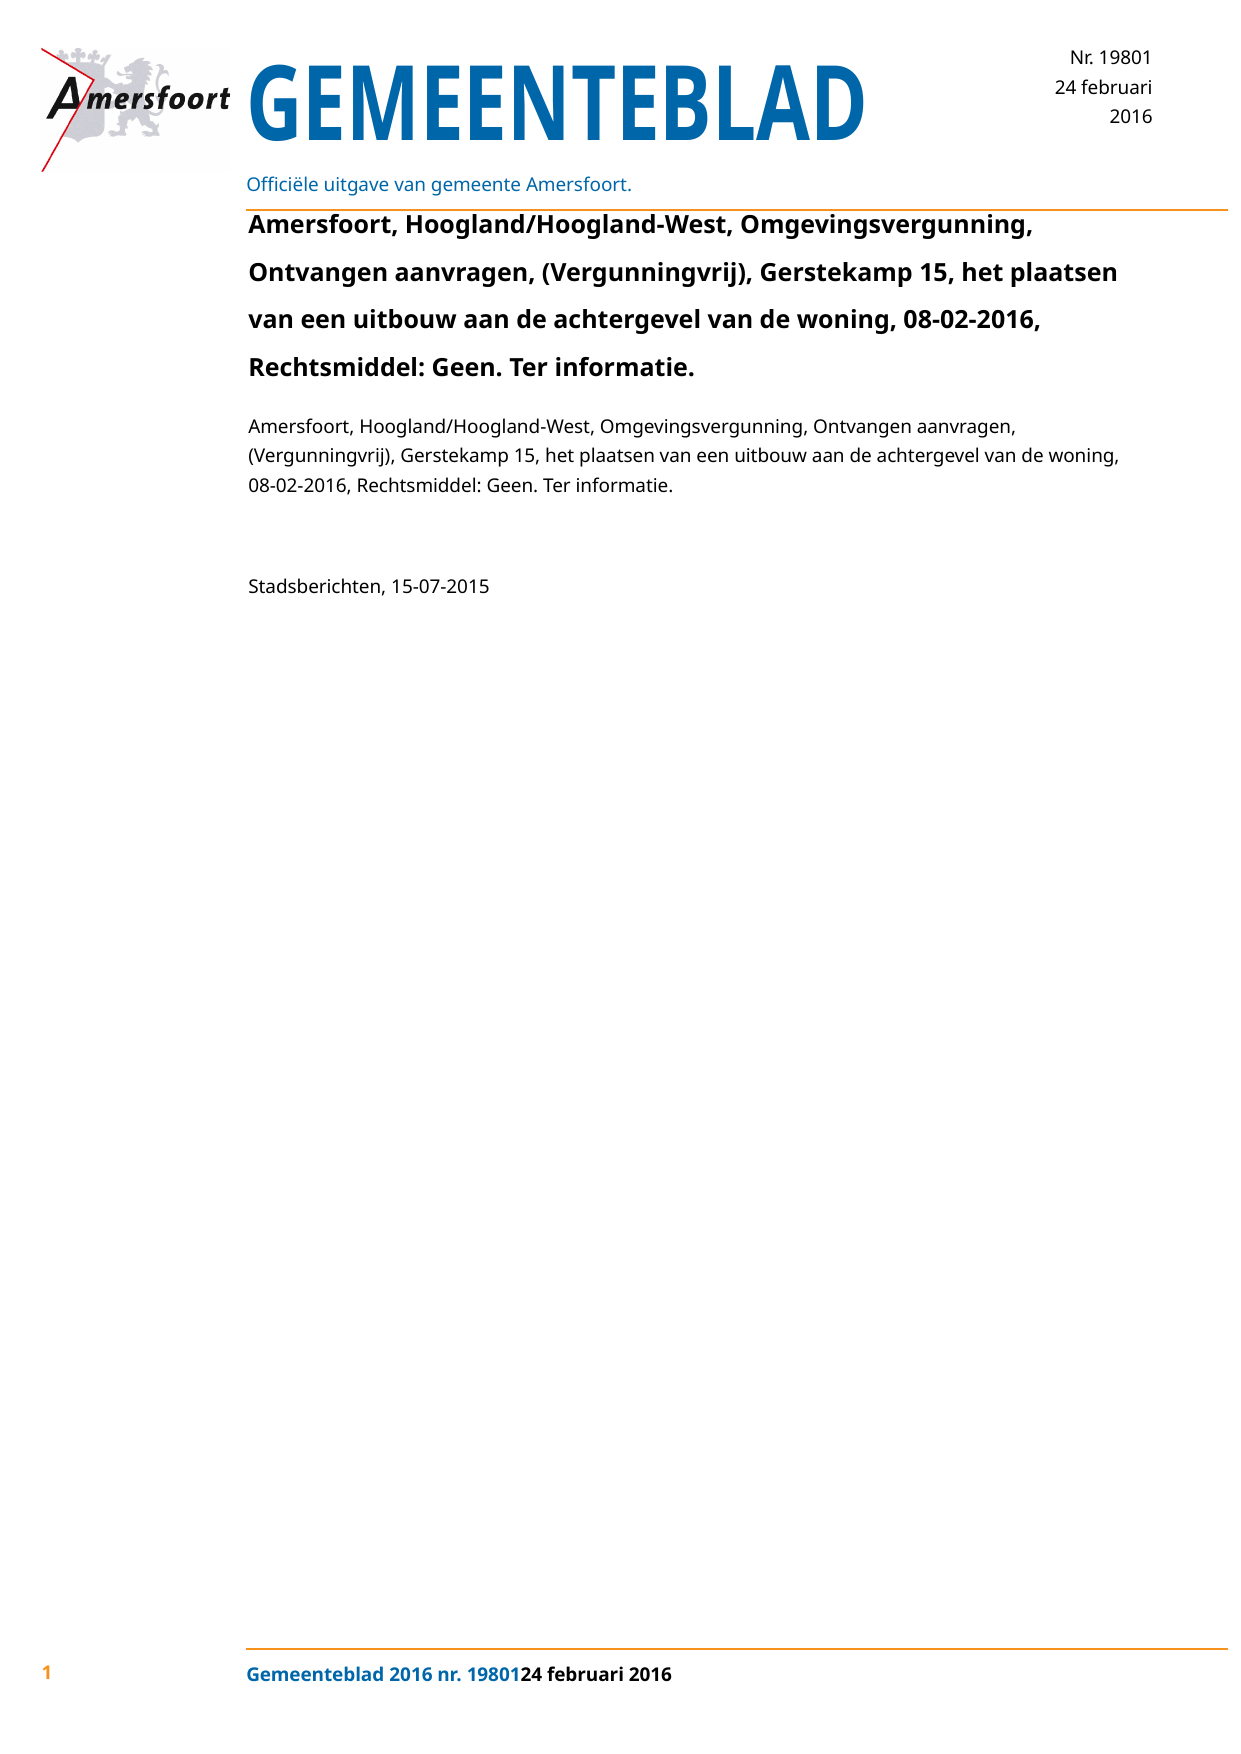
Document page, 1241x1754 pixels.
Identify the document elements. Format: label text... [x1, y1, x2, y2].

text Amersfoort, Hoogland/Hoogland-West, Omgevingsvergunning, Ontvangen aanvragen, (Vergunningvrij), Gerstekamp 15, het plaatsen van een uitbouw aan de achtergevel van de woning, 08-02-2016, Rechtsmiddel: Geen. Ter informatie. [248, 211, 1152, 384]
text Stadsberichten, 15-07-2015 [248, 573, 1152, 599]
text Amersfoort, Hoogland/Hoogland-West, Omgevingsvergunning, Ontvangen aanvragen, (Vergunningvrij), Gerstekamp 15, het plaatsen van een uitbouw aan de achtergevel van de woning, 08-02-2016, Rechtsmiddel: Geen. Ter informatie. [248, 413, 1152, 498]
picture [41, 47, 231, 172]
